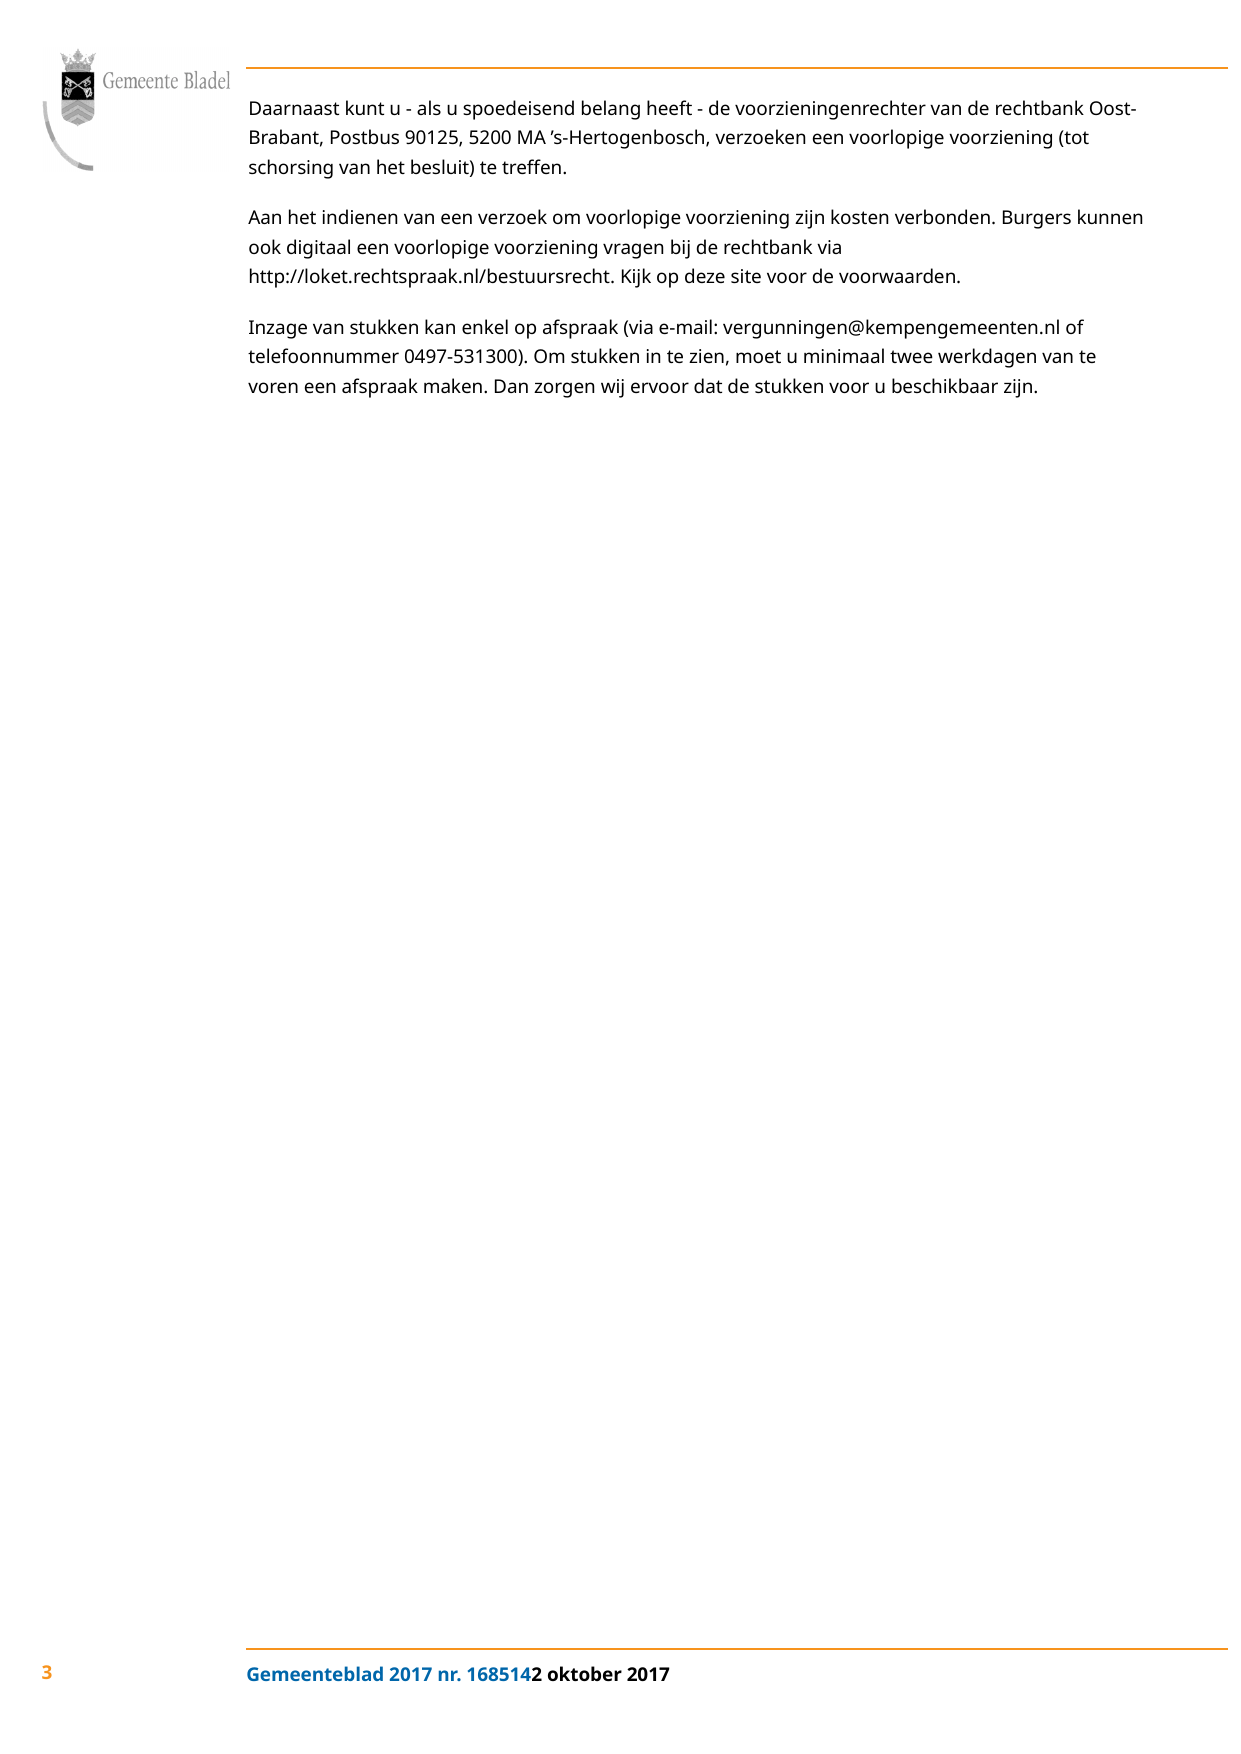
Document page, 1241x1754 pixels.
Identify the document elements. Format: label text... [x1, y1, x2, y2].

text Inzage van stukken kan enkel op afspraak (via e-mail: vergunningen@kempengemeenten.nl of telefoonnummer 0497-531300). Om stukken in te zien, moet u minimaal twee werkdagen van te voren een afspraak maken. Dan zorgen wij ervoor dat de stukken voor u beschikbaar zijn. [248, 314, 1152, 399]
text Daarnaast kunt u - als u spoedeisend belang heeft - de voorzieningenrechter van de rechtbank Oost-Brabant, Postbus 90125, 5200 MA ’s-Hertogenbosch, verzoeken een voorlopige voorziening (tot schorsing van het besluit) te treffen. [248, 95, 1152, 180]
text Aan het indienen van een verzoek om voorlopige voorziening zijn kosten verbonden. Burgers kunnen ook digitaal een voorlopige voorziening vragen bij de rechtbank via http://loket.rechtspraak.nl/bestuursrecht. Kijk op deze site voor de voorwaarden. [248, 204, 1152, 289]
picture [41, 47, 231, 172]
